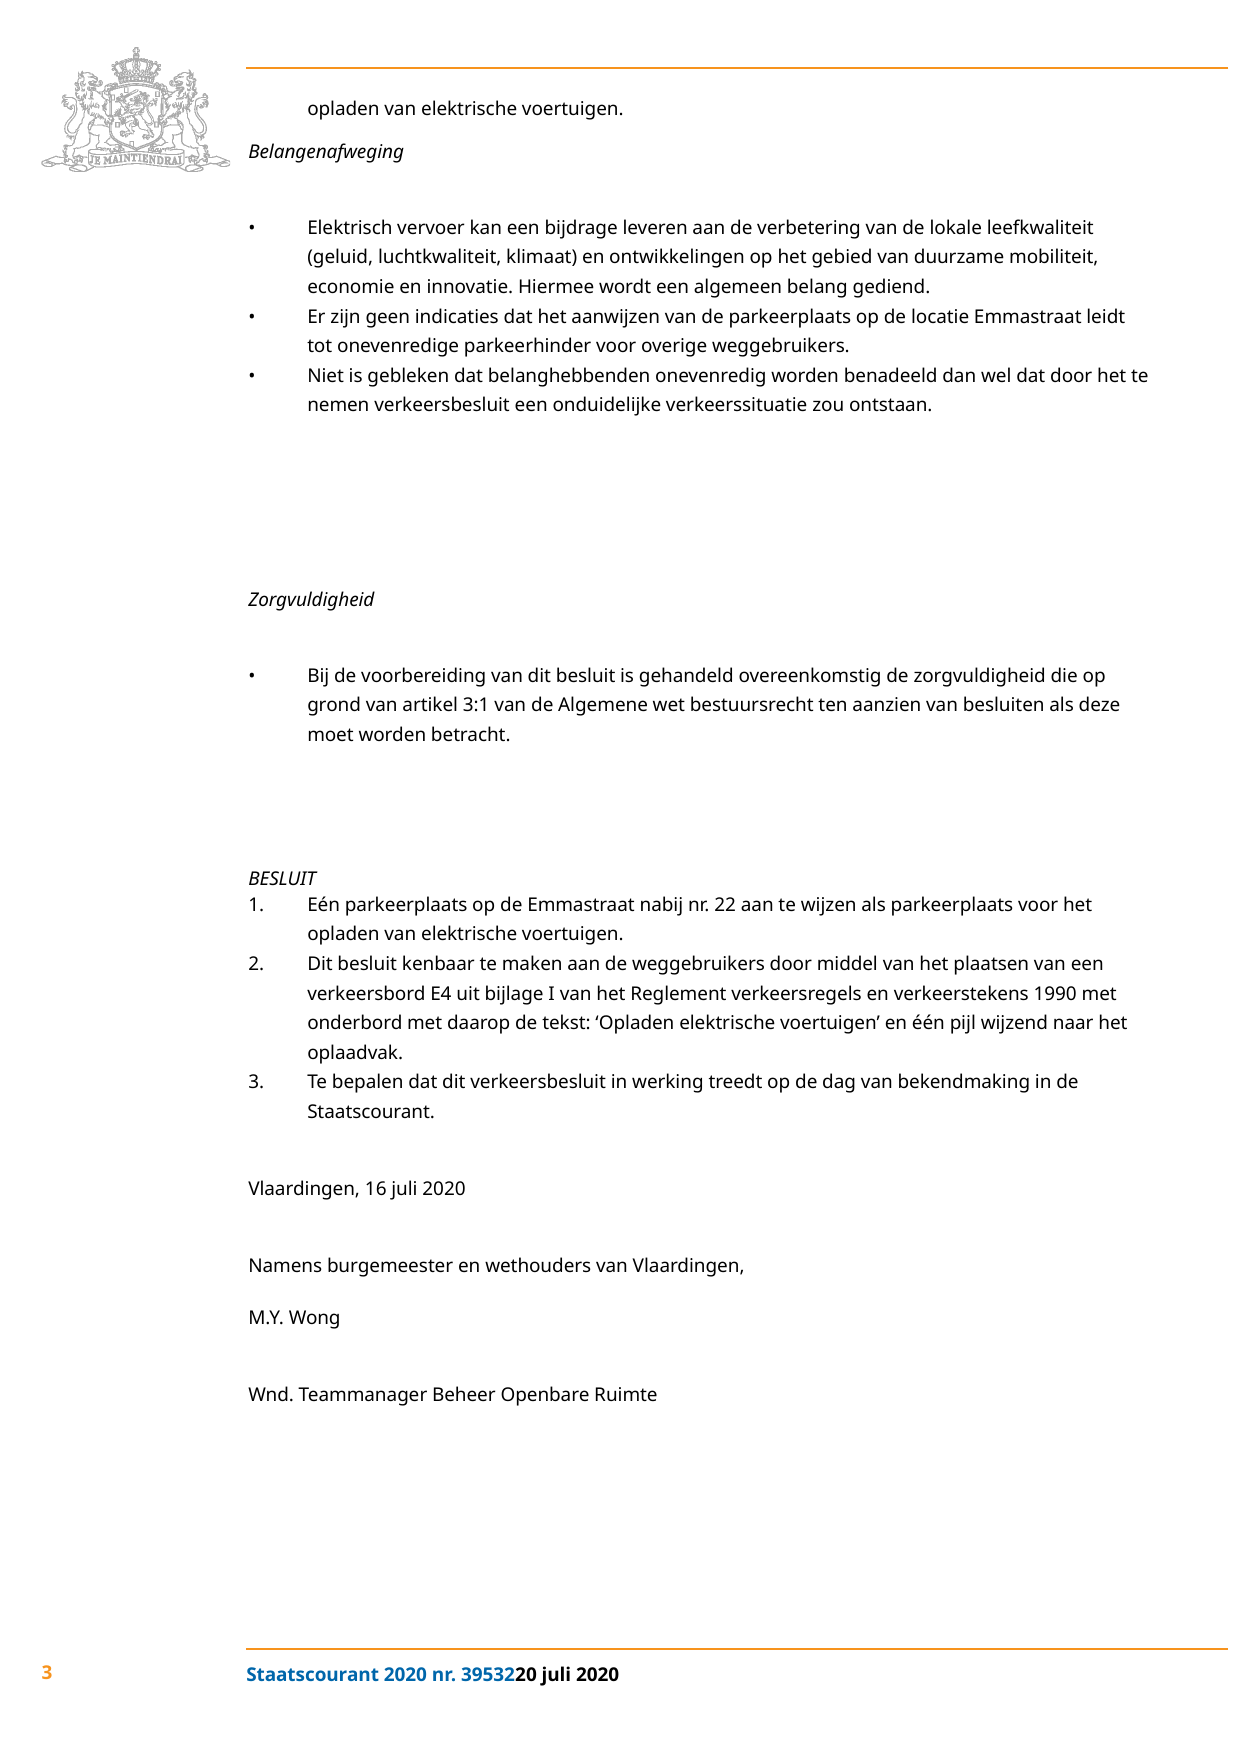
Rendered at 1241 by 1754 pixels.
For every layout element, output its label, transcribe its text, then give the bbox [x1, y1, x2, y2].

text M.Y. Wong [248, 1304, 1152, 1330]
list Er zijn geen indicaties dat het aanwijzen van de parkeerplaats op de locatie Emmastraat leidt tot onevenredige parkeerhinder voor overige weggebruikers. [248, 303, 1152, 358]
list opladen van elektrische voertuigen. [248, 95, 1152, 121]
list Bij de voorbereiding van dit besluit is gehandeld overeenkomstig de zorgvuldigheid die op grond van artikel 3:1 van de Algemene wet bestuursrecht ten aanzien van besluiten als deze moet worden betracht. [248, 662, 1152, 747]
text Vlaardingen, 16 juli 2020 [248, 1175, 1152, 1201]
text Zorgvuldigheid [248, 586, 1152, 612]
text Wnd. Teammanager Beheer Openbare Ruimte [248, 1381, 1152, 1407]
list Niet is gebleken dat belanghebbenden onevenredig worden benadeeld dan wel dat door het te nemen verkeersbesluit een onduidelijke verkeerssituatie zou ontstaan. [248, 362, 1152, 417]
text Belangenafweging [248, 138, 1152, 164]
list Eén parkeerplaats op de Emmastraat nabij nr. 22 aan te wijzen als parkeerplaats voor het opladen van elektrische voertuigen. [248, 891, 1152, 946]
text Namens burgemeester en wethouders van Vlaardingen, [248, 1253, 1152, 1278]
picture [41, 47, 231, 172]
text BESLUIT [248, 865, 1152, 891]
list Te bepalen dat dit verkeersbesluit in werking treedt op de dag van bekendmaking in de Staatscourant. [248, 1068, 1152, 1124]
list Elektrisch vervoer kan een bijdrage leveren aan de verbetering van de lokale leefkwaliteit (geluid, luchtkwaliteit, klimaat) en ontwikkelingen op het gebied van duurzame mobiliteit, economie en innovatie. Hiermee wordt een algemeen belang gediend. [248, 214, 1152, 299]
list Dit besluit kenbaar te maken aan de weggebruikers door middel van het plaatsen van een verkeersbord E4 uit bijlage I van het Reglement verkeersregels en verkeerstekens 1990 met onderbord met daarop de tekst: ‘Opladen elektrische voertuigen’ en één pijl wijzend naar het oplaadvak. [248, 950, 1152, 1064]
